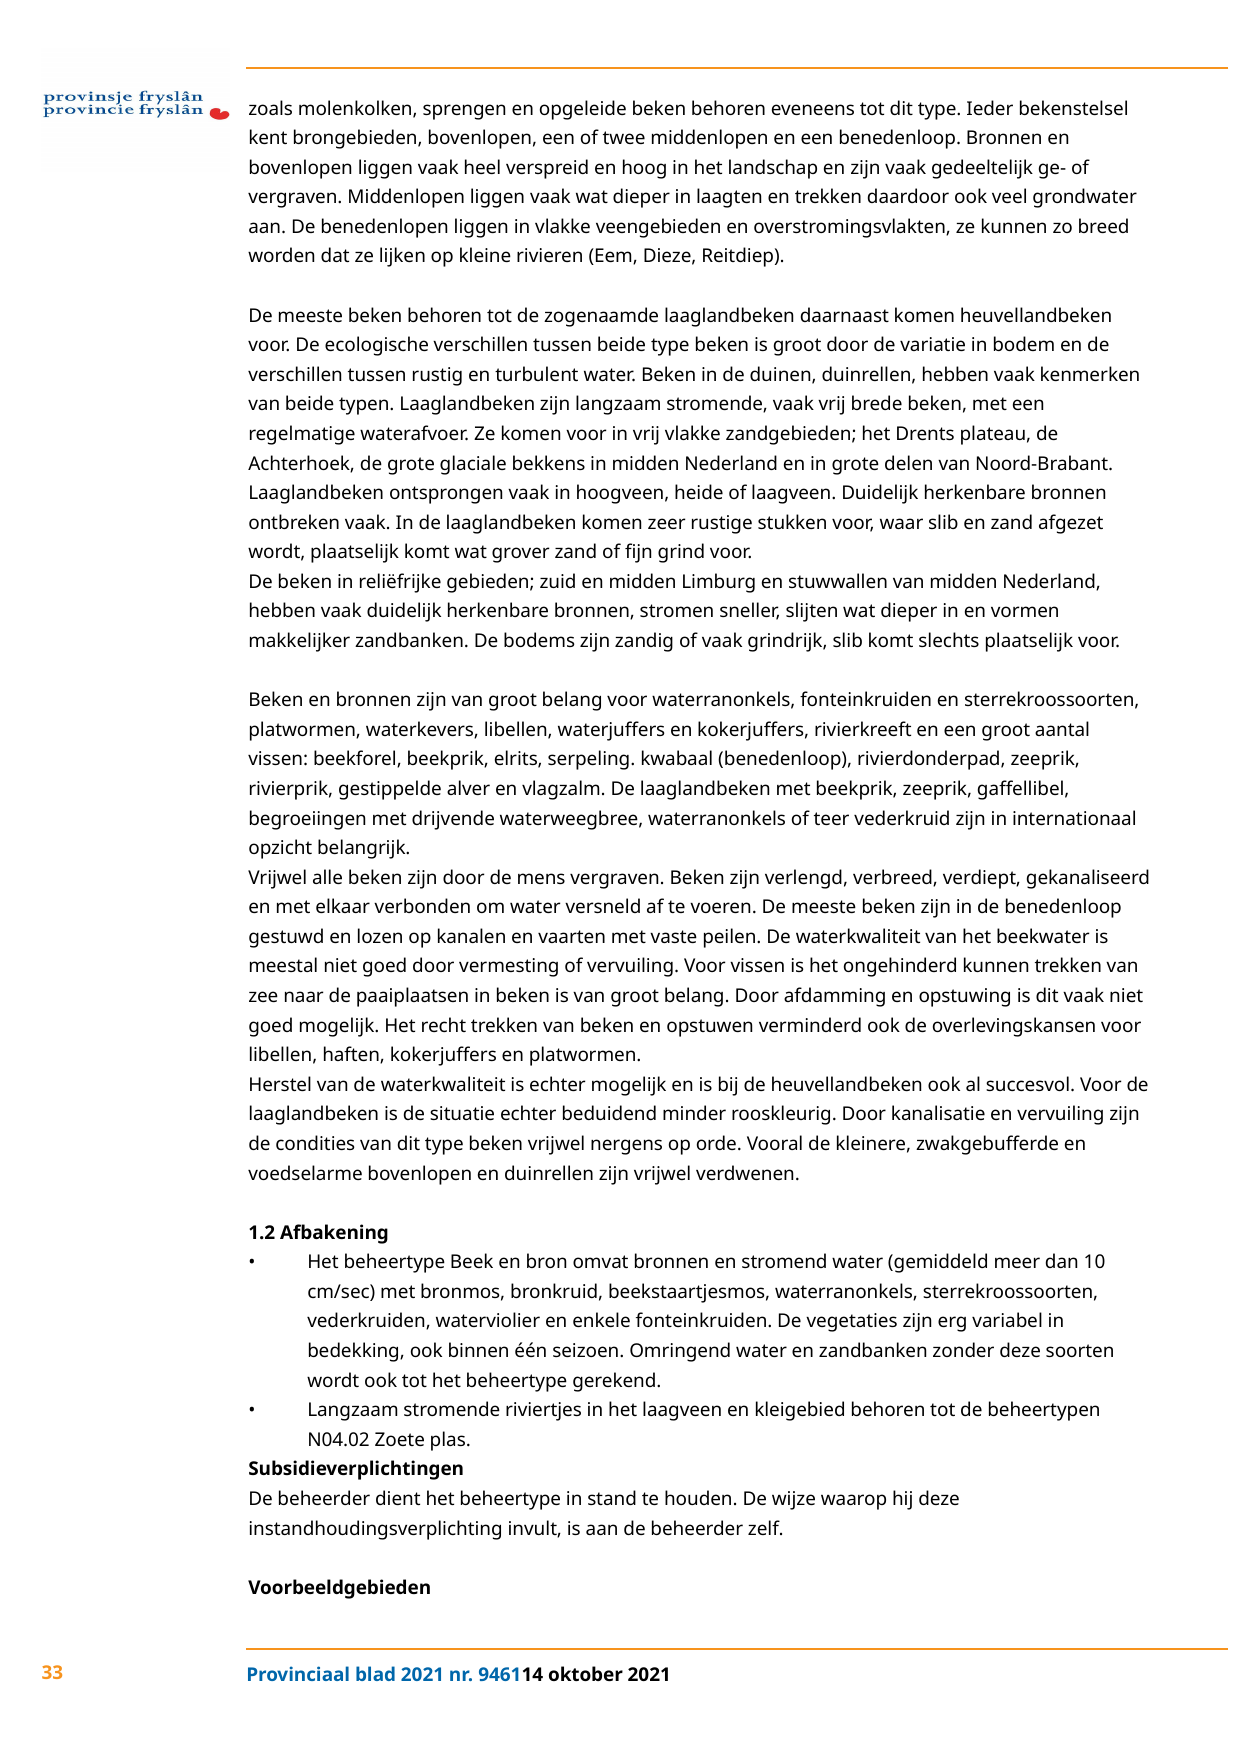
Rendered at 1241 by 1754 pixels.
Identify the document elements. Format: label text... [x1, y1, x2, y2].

text Beken en bronnen zijn van groot belang voor waterranonkels, fonteinkruiden en sterrekroossoorten, platwormen, waterkevers, libellen, waterjuffers en kokerjuffers, rivierkreeft en een groot aantal vissen: beekforel, beekprik, elrits, serpeling. kwabaal (benedenloop), rivierdonderpad, zeeprik, rivierprik, gestippelde alver en vlagzalm. De laaglandbeken met beekprik, zeeprik, gaffellibel, begroeiingen met drijvende waterweegbree, waterranonkels of teer vederkruid zijn in internationaal opzicht belangrijk. [248, 686, 1152, 860]
text 1.2 Afbakening [248, 1219, 1152, 1245]
text Subsidieverplichtingen [248, 1456, 1152, 1481]
list Het beheertype Beek en bron omvat bronnen en stromend water (gemiddeld meer dan 10 cm/sec) met bronmos, bronkruid, beekstaartjesmos, waterranonkels, sterrekroossoorten, vederkruiden, waterviolier en enkele fonteinkruiden. De vegetaties zijn erg variabel in bedekking, ook binnen één seizoen. Omringend water en zandbanken zonder deze soorten wordt ook tot het beheertype gerekend. [248, 1248, 1152, 1393]
text De beken in reliëfrijke gebieden; zuid en midden Limburg en stuwwallen van midden Nederland, hebben vaak duidelijk herkenbare bronnen, stromen sneller, slijten wat dieper in en vormen makkelijker zandbanken. De bodems zijn zandig of vaak grindrijk, slib komt slechts plaatselijk voor. [248, 568, 1152, 653]
picture [41, 47, 231, 172]
text Vrijwel alle beken zijn door de mens vergraven. Beken zijn verlengd, verbreed, verdiept, gekanaliseerd en met elkaar verbonden om water versneld af te voeren. De meeste beken zijn in de benedenloop gestuwd en lozen op kanalen en vaarten met vaste peilen. De waterkwaliteit van het beekwater is meestal niet goed door vermesting of vervuiling. Voor vissen is het ongehinderd kunnen trekken van zee naar de paaiplaatsen in beken is van groot belang. Door afdamming en opstuwing is dit vaak niet goed mogelijk. Het recht trekken van beken en opstuwen verminderd ook de overlevingskansen voor libellen, haften, kokerjuffers en platwormen. [248, 864, 1152, 1067]
text Voorbeeldgebieden [248, 1574, 1152, 1600]
text Herstel van de waterkwaliteit is echter mogelijk en is bij de heuvellandbeken ook al succesvol. Voor de laaglandbeken is de situatie echter beduidend minder rooskleurig. Door kanalisatie en vervuiling zijn de condities van dit type beken vrijwel nergens op orde. Vooral de kleinere, zwakgebufferde en voedselarme bovenlopen en duinrellen zijn vrijwel verdwenen. [248, 1071, 1152, 1186]
text De meeste beken behoren tot de zogenaamde laaglandbeken daarnaast komen heuvellandbeken voor. De ecologische verschillen tussen beide type beken is groot door de variatie in bodem en de verschillen tussen rustig en turbulent water. Beken in de duinen, duinrellen, hebben vaak kenmerken van beide typen. Laaglandbeken zijn langzaam stromende, vaak vrij brede beken, met een regelmatige waterafvoer. Ze komen voor in vrij vlakke zandgebieden; het Drents plateau, de Achterhoek, de grote glaciale bekkens in midden Nederland en in grote delen van Noord-Brabant. Laaglandbeken ontsprongen vaak in hoogveen, heide of laagveen. Duidelijk herkenbare bronnen ontbreken vaak. In de laaglandbeken komen zeer rustige stukken voor, waar slib en zand afgezet wordt, plaatselijk komt wat grover zand of fijn grind voor. [248, 302, 1152, 564]
text De beheerder dient het beheertype in stand te houden. De wijze waarop hij deze instandhoudingsverplichting invult, is aan de beheerder zelf. [248, 1485, 1152, 1541]
text zoals molenkolken, sprengen en opgeleide beken behoren eveneens tot dit type. Ieder bekenstelsel kent brongebieden, bovenlopen, een of twee middenlopen en een benedenloop. Bronnen en bovenlopen liggen vaak heel verspreid en hoog in het landschap en zijn vaak gedeeltelijk ge- of vergraven. Middenlopen liggen vaak wat dieper in laagten en trekken daardoor ook veel grondwater aan. De benedenlopen liggen in vlakke veengebieden en overstromingsvlakten, ze kunnen zo breed worden dat ze lijken op kleine rivieren (Eem, Dieze, Reitdiep). [248, 95, 1152, 268]
list Langzaam stromende riviertjes in het laagveen en kleigebied behoren tot de beheertypen N04.02 Zoete plas. [248, 1396, 1152, 1452]
